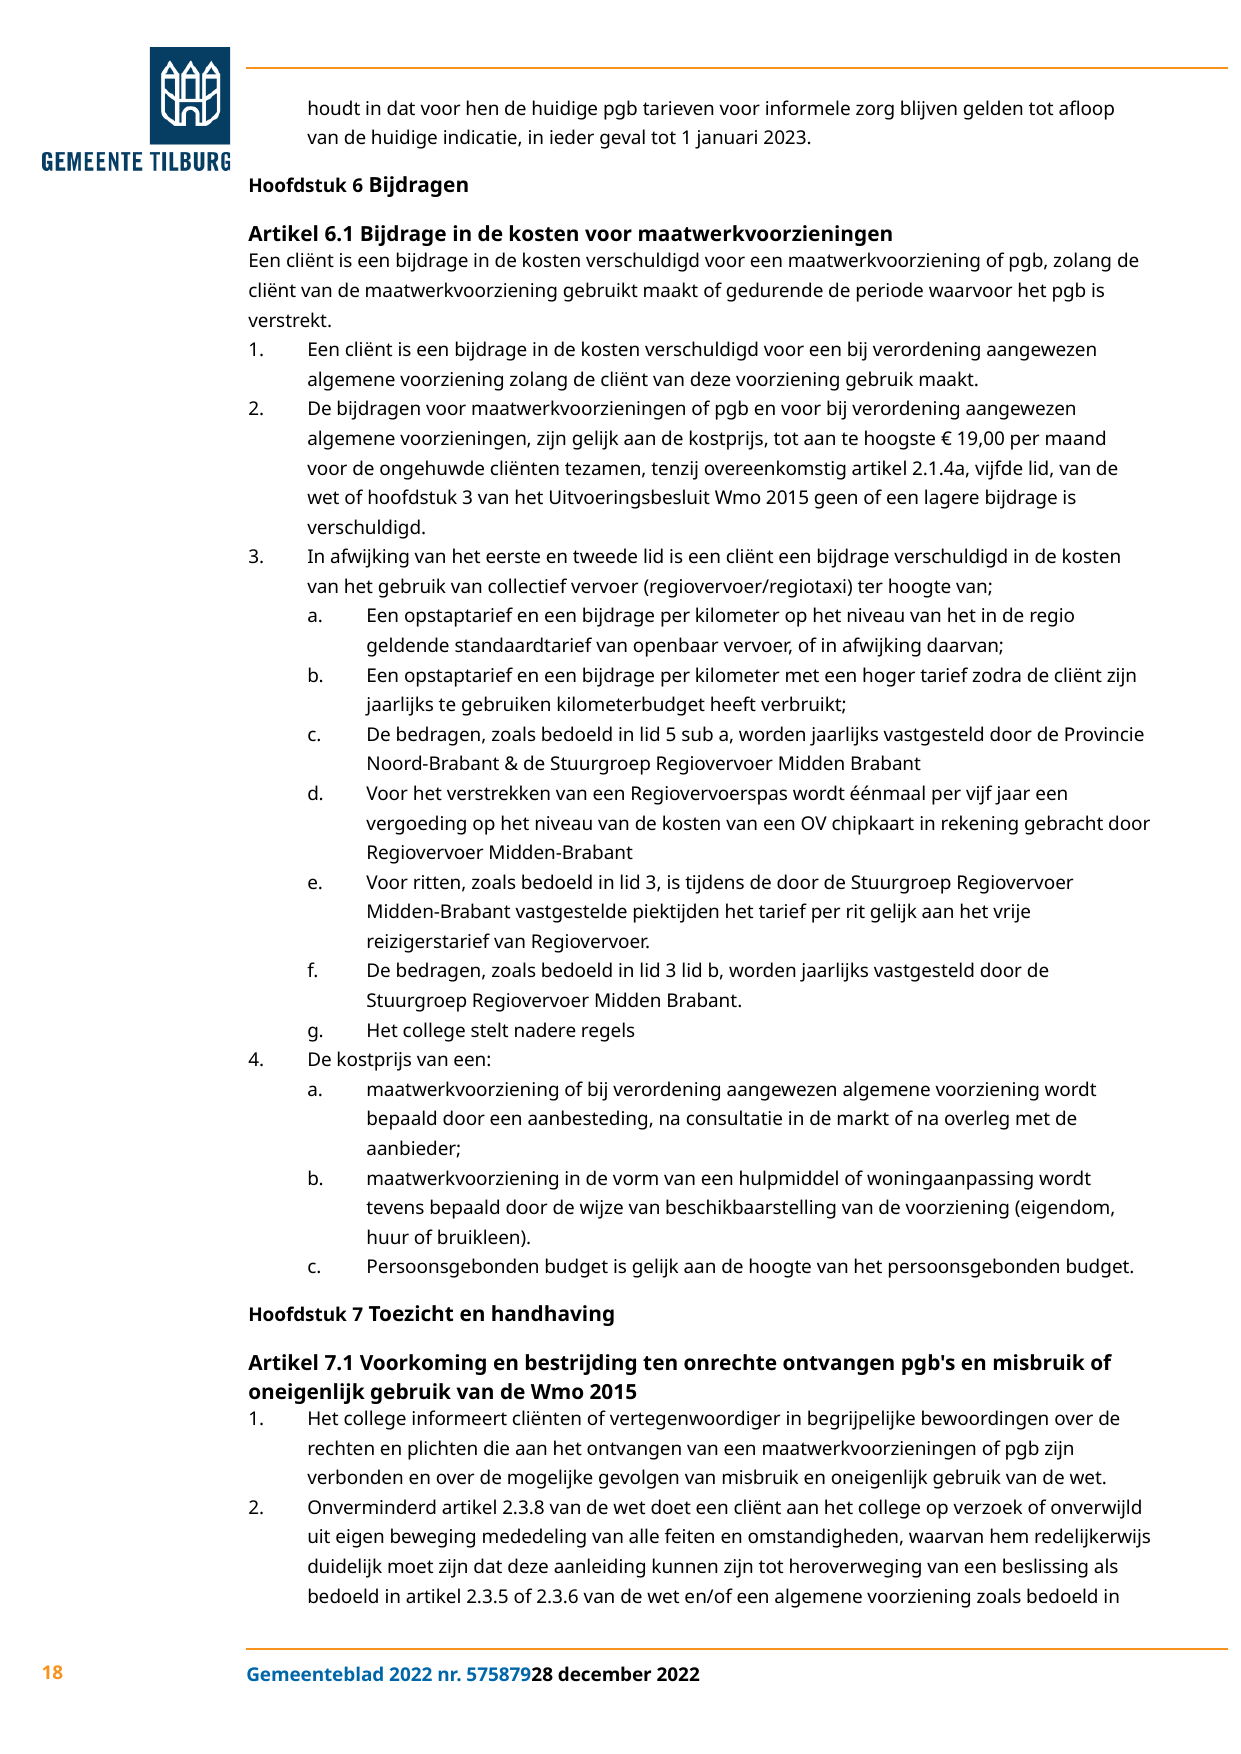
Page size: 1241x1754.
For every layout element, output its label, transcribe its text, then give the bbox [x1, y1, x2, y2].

list De bijdragen voor maatwerkvoorzieningen of pgb en voor bij verordening aangewezen algemene voorzieningen, zijn gelijk aan de kostprijs, tot aan te hoogste € 19,00 per maand voor de ongehuwde cliënten tezamen, tenzij overeenkomstig artikel 2.1.4a, vijfde lid, van de wet of hoofdstuk 3 van het Uitvoeringsbesluit Wmo 2015 geen of een lagere bijdrage is verschuldigd. [248, 396, 1152, 540]
list Persoonsgebonden budget is gelijk aan de hoogte van het persoonsgebonden budget. [307, 1253, 1152, 1279]
text Artikel 7.1 Voorkoming en bestrijding ten onrechte ontvangen pgb's en misbruik of oneigenlijk gebruik van de Wmo 2015 [248, 1348, 1152, 1405]
list Onverminderd artikel 2.3.8 van de wet doet een cliënt aan het college op verzoek of onverwijld uit eigen beweging mededeling van alle feiten en omstandigheden, waarvan hem redelijkerwijs duidelijk moet zijn dat deze aanleiding kunnen zijn tot heroverweging van een beslissing als bedoeld in artikel 2.3.5 of 2.3.6 van de wet en/of een algemene voorziening zoals bedoeld in [248, 1494, 1152, 1608]
list Het college informeert cliënten of vertegenwoordiger in begrijpelijke bewoordingen over de rechten en plichten die aan het ontvangen van een maatwerkvoorzieningen of pgb zijn verbonden en over de mogelijke gevolgen van misbruik en oneigenlijk gebruik van de wet. [248, 1405, 1152, 1490]
text Een cliënt is een bijdrage in de kosten verschuldigd voor een maatwerkvoorziening of pgb, zolang de cliënt van de maatwerkvoorziening gebruikt maakt of gedurende de periode waarvoor het pgb is verstrekt. [248, 248, 1152, 333]
list In afwijking van het eerste en tweede lid is een cliënt een bijdrage verschuldigd in de kosten van het gebruik van collectief vervoer (regiovervoer/regiotaxi) ter hoogte van; [248, 543, 1152, 599]
text Hoofdstuk 7 Toezicht en handhaving [248, 1299, 1152, 1328]
list De kostprijs van een: [248, 1046, 1152, 1072]
list De bedragen, zoals bedoeld in lid 5 sub a, worden jaarlijks vastgesteld door de Provincie Noord-Brabant & de Stuurgroep Regiovervoer Midden Brabant [307, 721, 1152, 776]
list houdt in dat voor hen de huidige pgb tarieven voor informele zorg blijven gelden tot afloop van de huidige indicatie, in ieder geval tot 1 januari 2023. [248, 95, 1152, 150]
list maatwerkvoorziening in de vorm van een hulpmiddel of woningaanpassing wordt tevens bepaald door de wijze van beschikbaarstelling van de voorziening (eigendom, huur of bruikleen). [307, 1165, 1152, 1250]
list Een opstaptarief en een bijdrage per kilometer op het niveau van het in de regio geldende standaardtarief van openbaar vervoer, of in afwijking daarvan; [307, 603, 1152, 658]
list Voor ritten, zoals bedoeld in lid 3, is tijdens de door de Stuurgroep Regiovervoer Midden-Brabant vastgestelde piektijden het tarief per rit gelijk aan het vrije reizigerstarief van Regiovervoer. [307, 869, 1152, 954]
text Hoofdstuk 6 Bijdragen [248, 170, 1152, 198]
list Voor het verstrekken van een Regiovervoerspas wordt éénmaal per vijf jaar een vergoeding op het niveau van de kosten van een OV chipkaart in rekening gebracht door Regiovervoer Midden-Brabant [307, 780, 1152, 865]
text Artikel 6.1 Bijdrage in de kosten voor maatwerkvoorzieningen [248, 219, 1152, 248]
list Een opstaptarief en een bijdrage per kilometer met een hoger tarief zodra de cliënt zijn jaarlijks te gebruiken kilometerbudget heeft verbruikt; [307, 662, 1152, 717]
list maatwerkvoorziening of bij verordening aangewezen algemene voorziening wordt bepaald door een aanbesteding, na consultatie in de markt of na overleg met de aanbieder; [307, 1076, 1152, 1161]
list Het college stelt nadere regels [307, 1017, 1152, 1043]
list Een cliënt is een bijdrage in de kosten verschuldigd voor een bij verordening aangewezen algemene voorziening zolang de cliënt van deze voorziening gebruik maakt. [248, 336, 1152, 392]
picture [41, 47, 231, 172]
list De bedragen, zoals bedoeld in lid 3 lid b, worden jaarlijks vastgesteld door de Stuurgroep Regiovervoer Midden Brabant. [307, 958, 1152, 1013]
